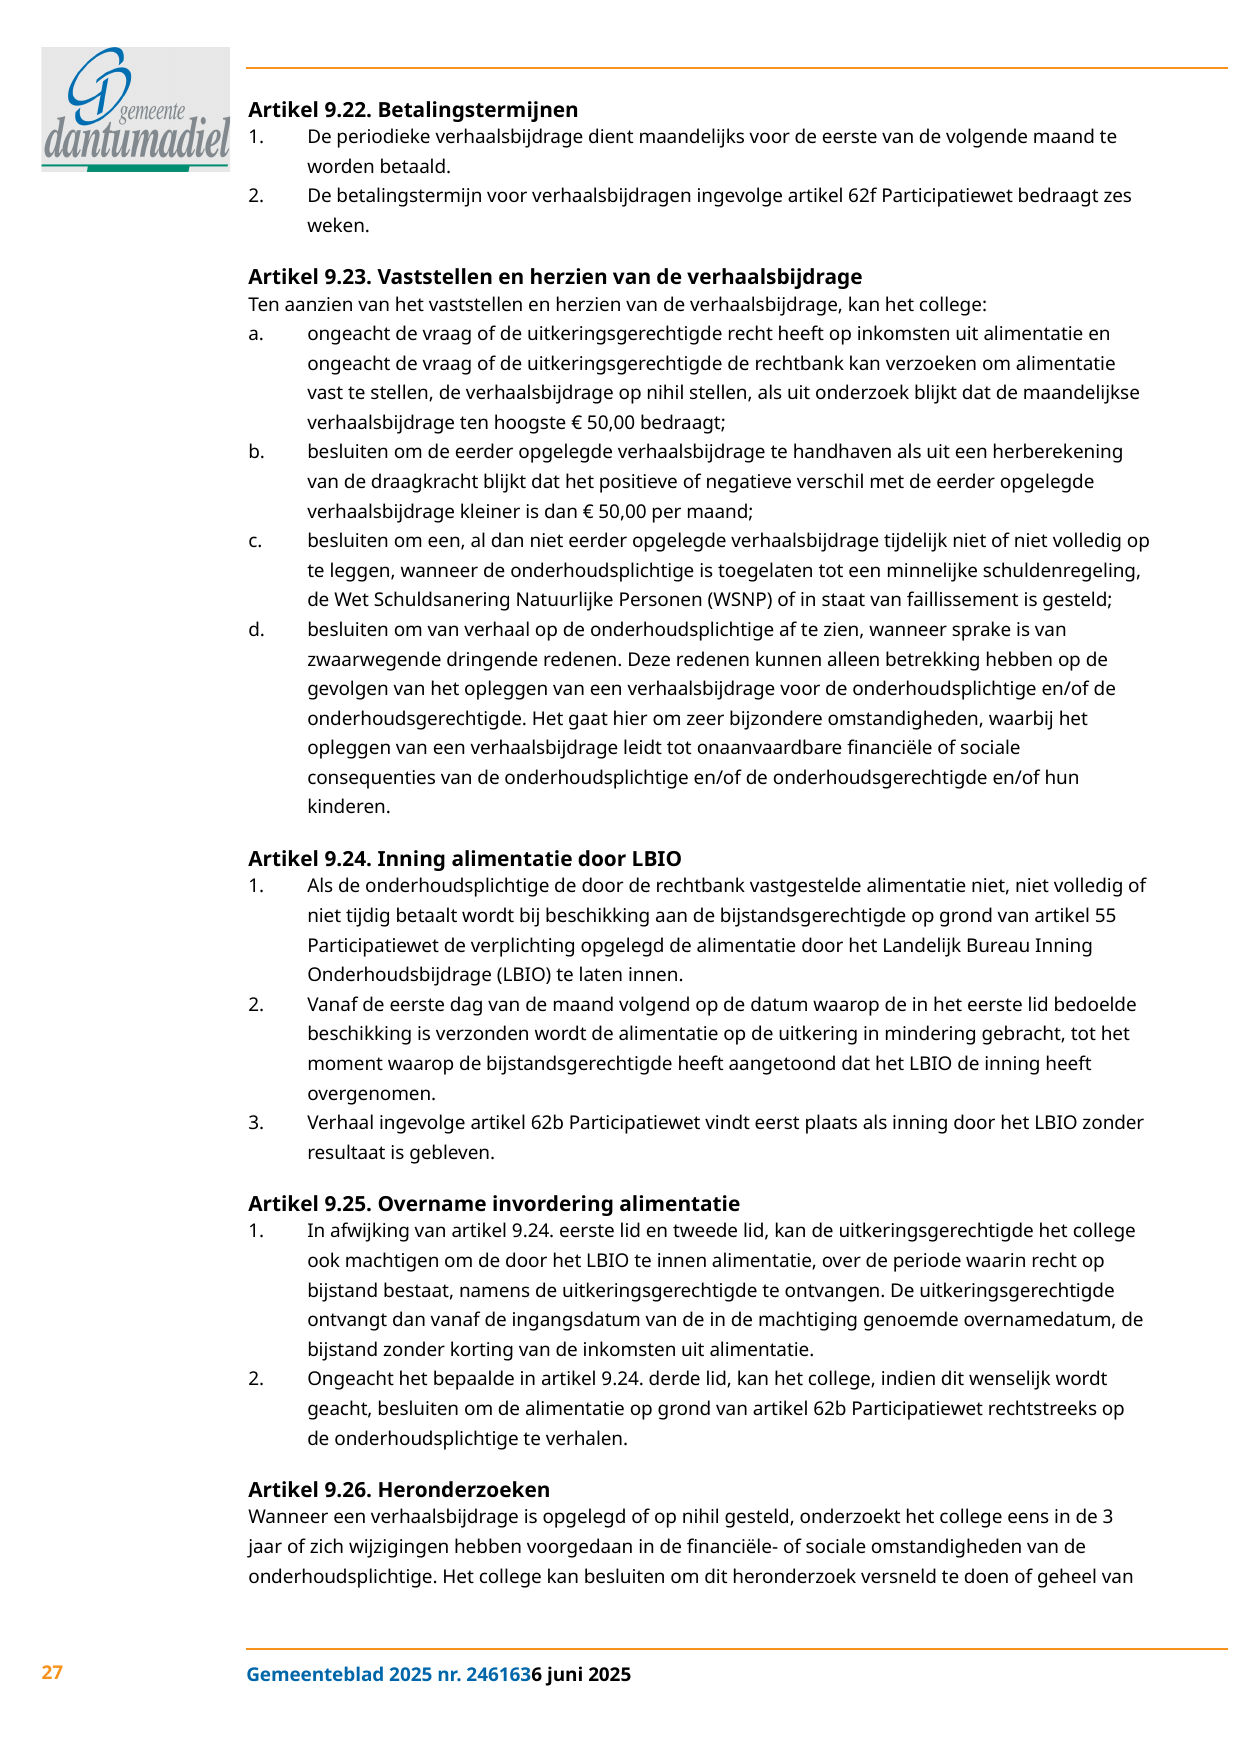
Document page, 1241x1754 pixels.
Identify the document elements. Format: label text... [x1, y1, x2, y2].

list De periodieke verhaalsbijdrage dient maandelijks voor de eerste van de volgende maand te worden betaald. [248, 123, 1152, 178]
list besluiten om van verhaal op de onderhoudsplichtige af te zien, wanneer sprake is van zwaarwegende dringende redenen. Deze redenen kunnen alleen betrekking hebben op de gevolgen van het opleggen van een verhaalsbijdrage voor de onderhoudsplichtige en/of de onderhoudsgerechtigde. Het gaat hier om zeer bijzondere omstandigheden, waarbij het opleggen van een verhaalsbijdrage leidt tot onaanvaardbare financiële of sociale consequenties van de onderhoudsplichtige en/of de onderhoudsgerechtigde en/of hun kinderen. [248, 616, 1152, 819]
list besluiten om de eerder opgelegde verhaalsbijdrage te handhaven als uit een herberekening van de draagkracht blijkt dat het positieve of negatieve verschil met de eerder opgelegde verhaalsbijdrage kleiner is dan € 50,00 per maand; [248, 439, 1152, 524]
list De betalingstermijn voor verhaalsbijdragen ingevolge artikel 62f Participatiewet bedraagt zes weken. [248, 182, 1152, 238]
list Verhaal ingevolge artikel 62b Participatiewet vindt eerst plaats als inning door het LBIO zonder resultaat is gebleven. [248, 1109, 1152, 1164]
text Artikel 9.26. Heronderzoeken [248, 1475, 1152, 1504]
text Ten aanzien van het vaststellen en herzien van de verhaalsbijdrage, kan het college: [248, 291, 1152, 317]
list ongeacht de vraag of de uitkeringsgerechtigde recht heeft op inkomsten uit alimentatie en ongeacht de vraag of de uitkeringsgerechtigde de rechtbank kan verzoeken om alimentatie vast te stellen, de verhaalsbijdrage op nihil stellen, als uit onderzoek blijkt dat de maandelijkse verhaalsbijdrage ten hoogste € 50,00 bedraagt; [248, 320, 1152, 435]
text Artikel 9.23. Vaststellen en herzien van de verhaalsbijdrage [248, 262, 1152, 291]
text Wanneer een verhaalsbijdrage is opgelegd of op nihil gesteld, onderzoekt het college eens in de 3 jaar of zich wijzigingen hebben voorgedaan in de financiële- of sociale omstandigheden van de onderhoudsplichtige. Het college kan besluiten om dit heronderzoek versneld te doen of geheel van [248, 1504, 1152, 1588]
list Ongeacht het bepaalde in artikel 9.24. derde lid, kan het college, indien dit wenselijk wordt geacht, besluiten om de alimentatie op grond van artikel 62b Participatiewet rechtstreeks op de onderhoudsplichtige te verhalen. [248, 1366, 1152, 1451]
text Artikel 9.24. Inning alimentatie door LBIO [248, 844, 1152, 873]
list Als de onderhoudsplichtige de door de rechtbank vastgestelde alimentatie niet, niet volledig of niet tijdig betaalt wordt bij beschikking aan de bijstandsgerechtigde op grond van artikel 55 Participatiewet de verplichting opgelegd de alimentatie door het Landelijk Bureau Inning Onderhoudsbijdrage (LBIO) te laten innen. [248, 873, 1152, 987]
picture [41, 47, 231, 172]
text Artikel 9.25. Overname invordering alimentatie [248, 1189, 1152, 1218]
text Artikel 9.22. Betalingstermijnen [248, 95, 1152, 123]
list Vanaf de eerste dag van de maand volgend op de datum waarop de in het eerste lid bedoelde beschikking is verzonden wordt de alimentatie op de uitkering in mindering gebracht, tot het moment waarop de bijstandsgerechtigde heeft aangetoond dat het LBIO de inning heeft overgenomen. [248, 991, 1152, 1105]
list besluiten om een, al dan niet eerder opgelegde verhaalsbijdrage tijdelijk niet of niet volledig op te leggen, wanneer de onderhoudsplichtige is toegelaten tot een minnelijke schuldenregeling, de Wet Schuldsanering Natuurlijke Personen (WSNP) of in staat van faillissement is gesteld; [248, 527, 1152, 612]
list In afwijking van artikel 9.24. eerste lid en tweede lid, kan de uitkeringsgerechtigde het college ook machtigen om de door het LBIO te innen alimentatie, over de periode waarin recht op bijstand bestaat, namens de uitkeringsgerechtigde te ontvangen. De uitkeringsgerechtigde ontvangt dan vanaf de ingangsdatum van de in de machtiging genoemde overnamedatum, de bijstand zonder korting van de inkomsten uit alimentatie. [248, 1218, 1152, 1362]
